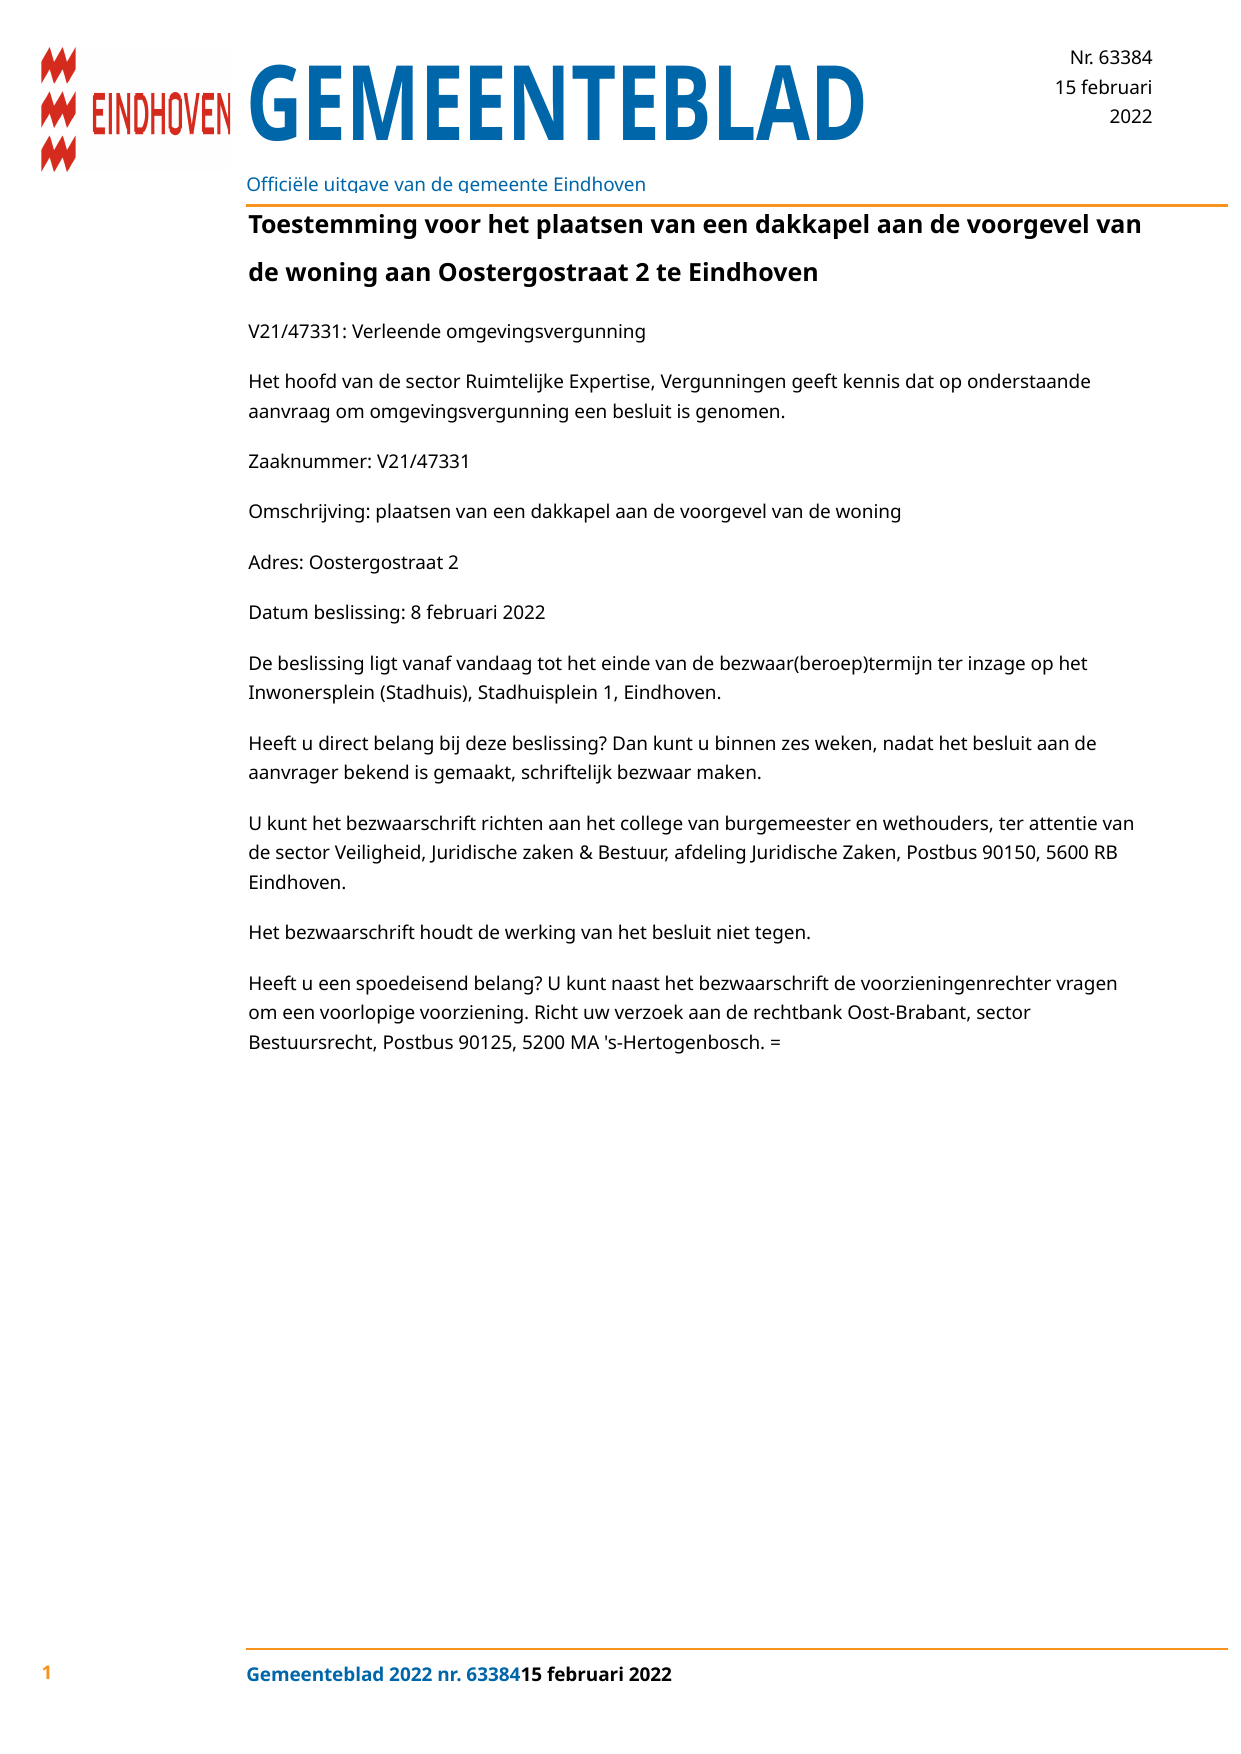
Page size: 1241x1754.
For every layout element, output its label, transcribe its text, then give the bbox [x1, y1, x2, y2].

text Heeft u direct belang bij deze beslissing? Dan kunt u binnen zes weken, nadat het besluit aan de aanvrager bekend is gemaakt, schriftelijk bezwaar maken. [248, 730, 1152, 785]
text V21/47331: Verleende omgevingsvergunning [248, 318, 1152, 344]
text Het hoofd van de sector Ruimtelijke Expertise, Vergunningen geeft kennis dat op onderstaande aanvraag om omgevingsvergunning een besluit is genomen. [248, 368, 1152, 424]
text Heeft u een spoedeisend belang? U kunt naast het bezwaarschrift de voorzieningenrechter vragen om een voorlopige voorziening. Richt uw verzoek aan de rechtbank Oost-Brabant, sector Bestuursrecht, Postbus 90125, 5200 MA 's-Hertogenbosch. = [248, 970, 1152, 1055]
picture [41, 47, 231, 172]
text Datum beslissing: 8 februari 2022 [248, 599, 1152, 625]
text Omschrijving: plaatsen van een dakkapel aan de voorgevel van de woning [248, 499, 1152, 524]
text U kunt het bezwaarschrift richten aan het college van burgemeester en wethouders, ter attentie van de sector Veiligheid, Juridische zaken & Bestuur, afdeling Juridische Zaken, Postbus 90150, 5600 RB Eindhoven. [248, 810, 1152, 895]
text De beslissing ligt vanaf vandaag tot het einde van de bezwaar(beroep)termijn ter inzage op het Inwonersplein (Stadhuis), Stadhuisplein 1, Eindhoven. [248, 650, 1152, 705]
text Zaaknummer: V21/47331 [248, 448, 1152, 474]
text Het bezwaarschrift houdt de werking van het besluit niet tegen. [248, 919, 1152, 945]
text Adres: Oostergostraat 2 [248, 549, 1152, 575]
text Toestemming voor het plaatsen van een dakkapel aan de voorgevel van de woning aan Oostergostraat 2 te Eindhoven [248, 207, 1152, 288]
